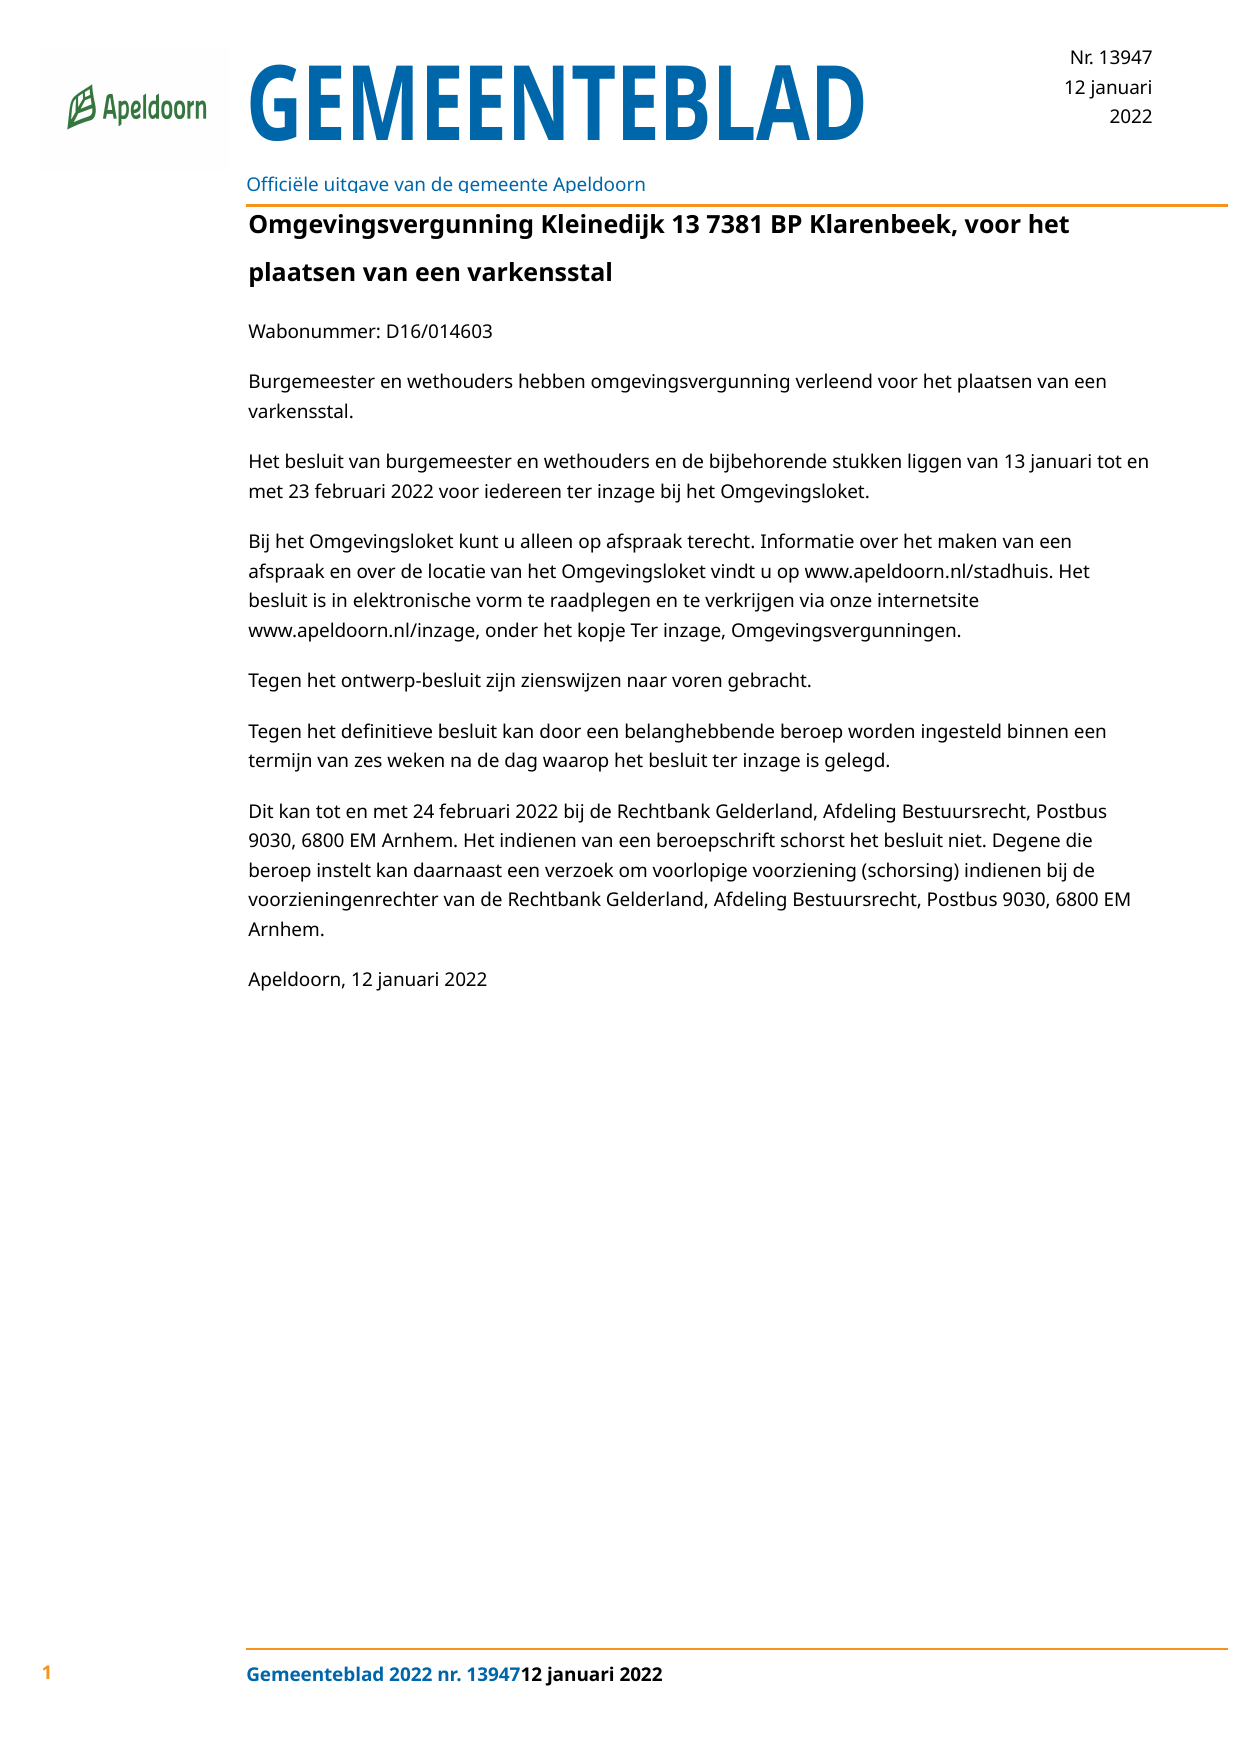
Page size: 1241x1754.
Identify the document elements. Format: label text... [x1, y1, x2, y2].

text Wabonummer: D16/014603 [248, 318, 1152, 344]
text Tegen het ontwerp-besluit zijn zienswijzen naar voren gebracht. [248, 667, 1152, 693]
text Apeldoorn, 12 januari 2022 [248, 967, 1152, 992]
picture [41, 47, 231, 172]
text Burgemeester en wethouders hebben omgevingsvergunning verleend voor het plaatsen van een varkensstal. [248, 368, 1152, 424]
text Tegen het definitieve besluit kan door een belanghebbende beroep worden ingesteld binnen een termijn van zes weken na de dag waarop het besluit ter inzage is gelegd. [248, 718, 1152, 773]
text Omgevingsvergunning Kleinedijk 13 7381 BP Klarenbeek, voor het plaatsen van een varkensstal [248, 207, 1152, 288]
text Dit kan tot en met 24 februari 2022 bij de Rechtbank Gelderland, Afdeling Bestuursrecht, Postbus 9030, 6800 EM Arnhem. Het indienen van een beroepschrift schorst het besluit niet. Degene die beroep instelt kan daarnaast een verzoek om voorlopige voorziening (schorsing) indienen bij de voorzieningenrechter van de Rechtbank Gelderland, Afdeling Bestuursrecht, Postbus 9030, 6800 EM Arnhem. [248, 798, 1152, 942]
text Bij het Omgevingsloket kunt u alleen op afspraak terecht. Informatie over het maken van een afspraak en over de locatie van het Omgevingsloket vindt u op www.apeldoorn.nl/stadhuis. Het besluit is in elektronische vorm te raadplegen en te verkrijgen via onze internetsite www.apeldoorn.nl/inzage, onder het kopje Ter inzage, Omgevingsvergunningen. [248, 528, 1152, 643]
text Het besluit van burgemeester en wethouders en de bijbehorende stukken liggen van 13 januari tot en met 23 februari 2022 voor iedereen ter inzage bij het Omgevingsloket. [248, 448, 1152, 504]
